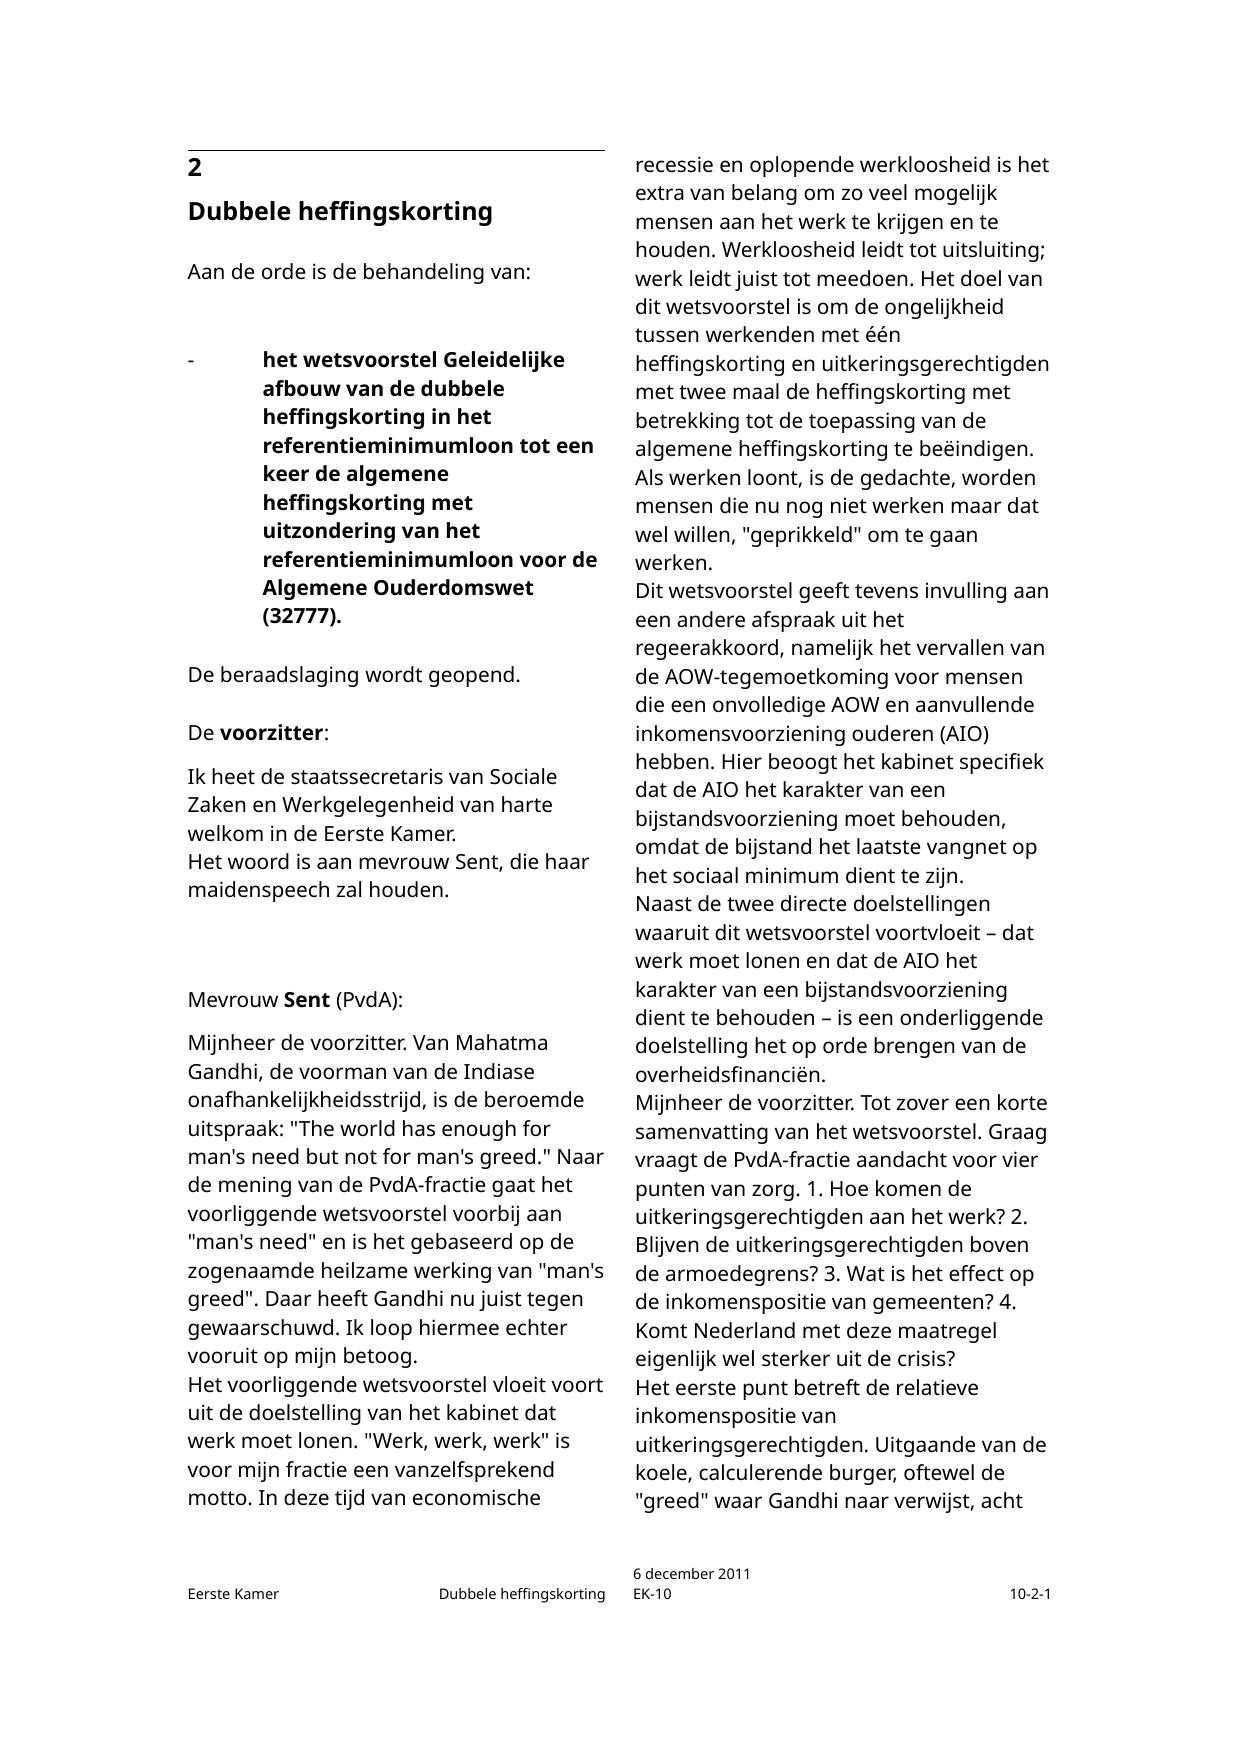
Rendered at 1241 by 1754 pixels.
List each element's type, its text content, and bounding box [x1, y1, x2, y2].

text De voorzitter: [187, 718, 605, 747]
text Dubbele heffingskorting [187, 193, 605, 227]
text Het eerste punt betreft de relatieve inkomenspositie van uitkeringsgerechtigden. Uitgaande van de koele, calculerende burger, oftewel de "greed" waar Gandhi naar verwijst, acht [635, 1373, 1053, 1515]
text 2 [187, 151, 605, 184]
text Mijnheer de voorzitter. Van Mahatma Gandhi, de voorman van de Indiase onafhankelijkheidsstrijd, is de beroemde uitspraak: "The world has enough for man's need but not for man's greed." Naar de mening van de PvdA-fractie gaat het voorliggende wetsvoorstel voorbij aan "man's need" en is het gebaseerd op de zogenaamde heilzame werking van "man's greed". Daar heeft Gandhi nu juist tegen gewaarschuwd. Ik loop hiermee echter vooruit op mijn betoog. [187, 1028, 605, 1370]
text Dit wetsvoorstel geeft tevens invulling aan een andere afspraak uit het regeerakkoord, namelijk het vervallen van de AOW-tegemoetkoming voor mensen die een onvolledige AOW en aanvullende inkomensvoorziening ouderen (AIO) hebben. Hier beoogt het kabinet specifiek dat de AIO het karakter van een bijstandsvoorziening moet behouden, omdat de bijstand het laatste vangnet op het sociaal minimum dient te zijn. [635, 577, 1053, 889]
list het wetsvoorstel Geleidelijke afbouw van de dubbele heffingskorting in het referentieminimumloon tot een keer de algemene heffingskorting met uitzondering van het referentieminimumloon voor de Algemene Ouderdomswet (32777). [187, 346, 605, 630]
text  [187, 934, 605, 962]
text Het woord is aan mevrouw Sent, die haar maidenspeech zal houden. [187, 847, 605, 904]
text Mevrouw Sent (PvdA): [187, 985, 605, 1013]
text Mijnheer de voorzitter. Tot zover een korte samenvatting van het wetsvoorstel. Graag vraagt de PvdA-fractie aandacht voor vier punten van zorg. 1. Hoe komen de uitkeringsgerechtigden aan het werk? 2. Blijven de uitkeringsgerechtigden boven de armoedegrens? 3. Wat is het effect op de inkomenspositie van gemeenten? 4. Komt Nederland met deze maatregel eigenlijk wel sterker uit de crisis? [635, 1088, 1053, 1373]
text Naast de twee directe doelstellingen waaruit dit wetsvoorstel voortvloeit – dat werk moet lonen en dat de AIO het karakter van een bijstandsvoorziening dient te behouden – is een onderliggende doelstelling het op orde brengen van de overheidsfinanciën. [635, 889, 1053, 1088]
text recessie en oplopende werkloosheid is het extra van belang om zo veel mogelijk mensen aan het werk te krijgen en te houden. Werkloosheid leidt tot uitsluiting; werk leidt juist tot meedoen. Het doel van dit wetsvoorstel is om de ongelijkheid tussen werkenden met één heffingskorting en uitkeringsgerechtigden met twee maal de heffingskorting met betrekking tot de toepassing van de algemene heffingskorting te beëindigen. Als werken loont, is de gedachte, worden mensen die nu nog niet werken maar dat wel willen, "geprikkeld" om te gaan werken. [635, 150, 1053, 577]
text Ik heet de staatssecretaris van Sociale Zaken en Werkgelegenheid van harte welkom in de Eerste Kamer. [187, 762, 605, 847]
text De beraadslaging wordt geopend. [187, 660, 605, 688]
text Het voorliggende wetsvoorstel vloeit voort uit de doelstelling van het kabinet dat werk moet lonen. "Werk, werk, werk" is voor mijn fractie een vanzelfsprekend motto. In deze tijd van economische [187, 1370, 605, 1512]
text Aan de orde is de behandeling van: [187, 257, 605, 286]
